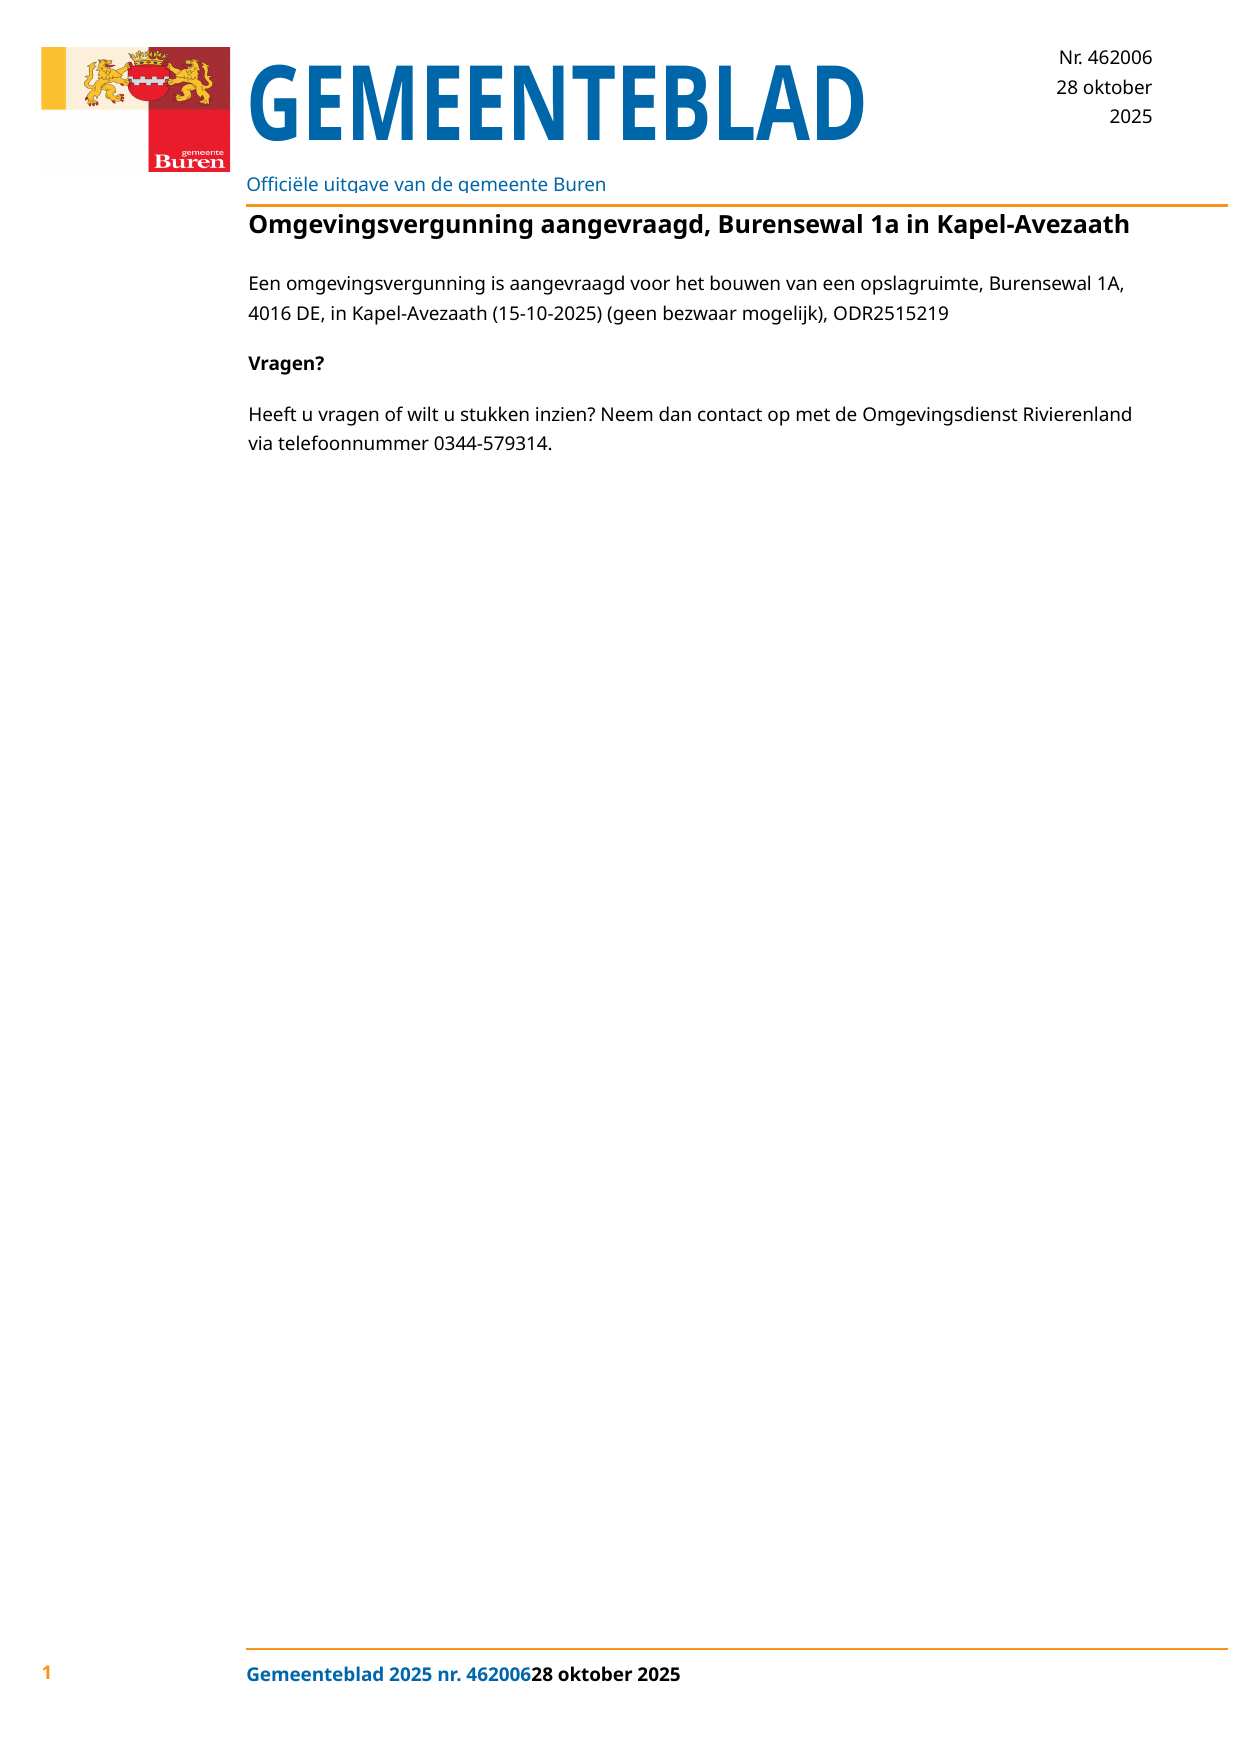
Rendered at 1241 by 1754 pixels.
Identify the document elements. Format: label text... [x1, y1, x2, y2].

text Een omgevingsvergunning is aangevraagd voor het bouwen van een opslagruimte, Burensewal 1A, 4016 DE, in Kapel-Avezaath (15-10-2025) (geen bezwaar mogelijk), ODR2515219 [248, 270, 1152, 326]
text Heeft u vragen of wilt u stukken inzien? Neem dan contact op met de Omgevingsdienst Rivierenland via telefoonnummer 0344-579314. [248, 401, 1152, 456]
text Omgevingsvergunning aangevraagd, Burensewal 1a in Kapel-Avezaath [248, 207, 1152, 241]
picture [41, 47, 231, 172]
text Vragen? [248, 350, 1152, 376]
